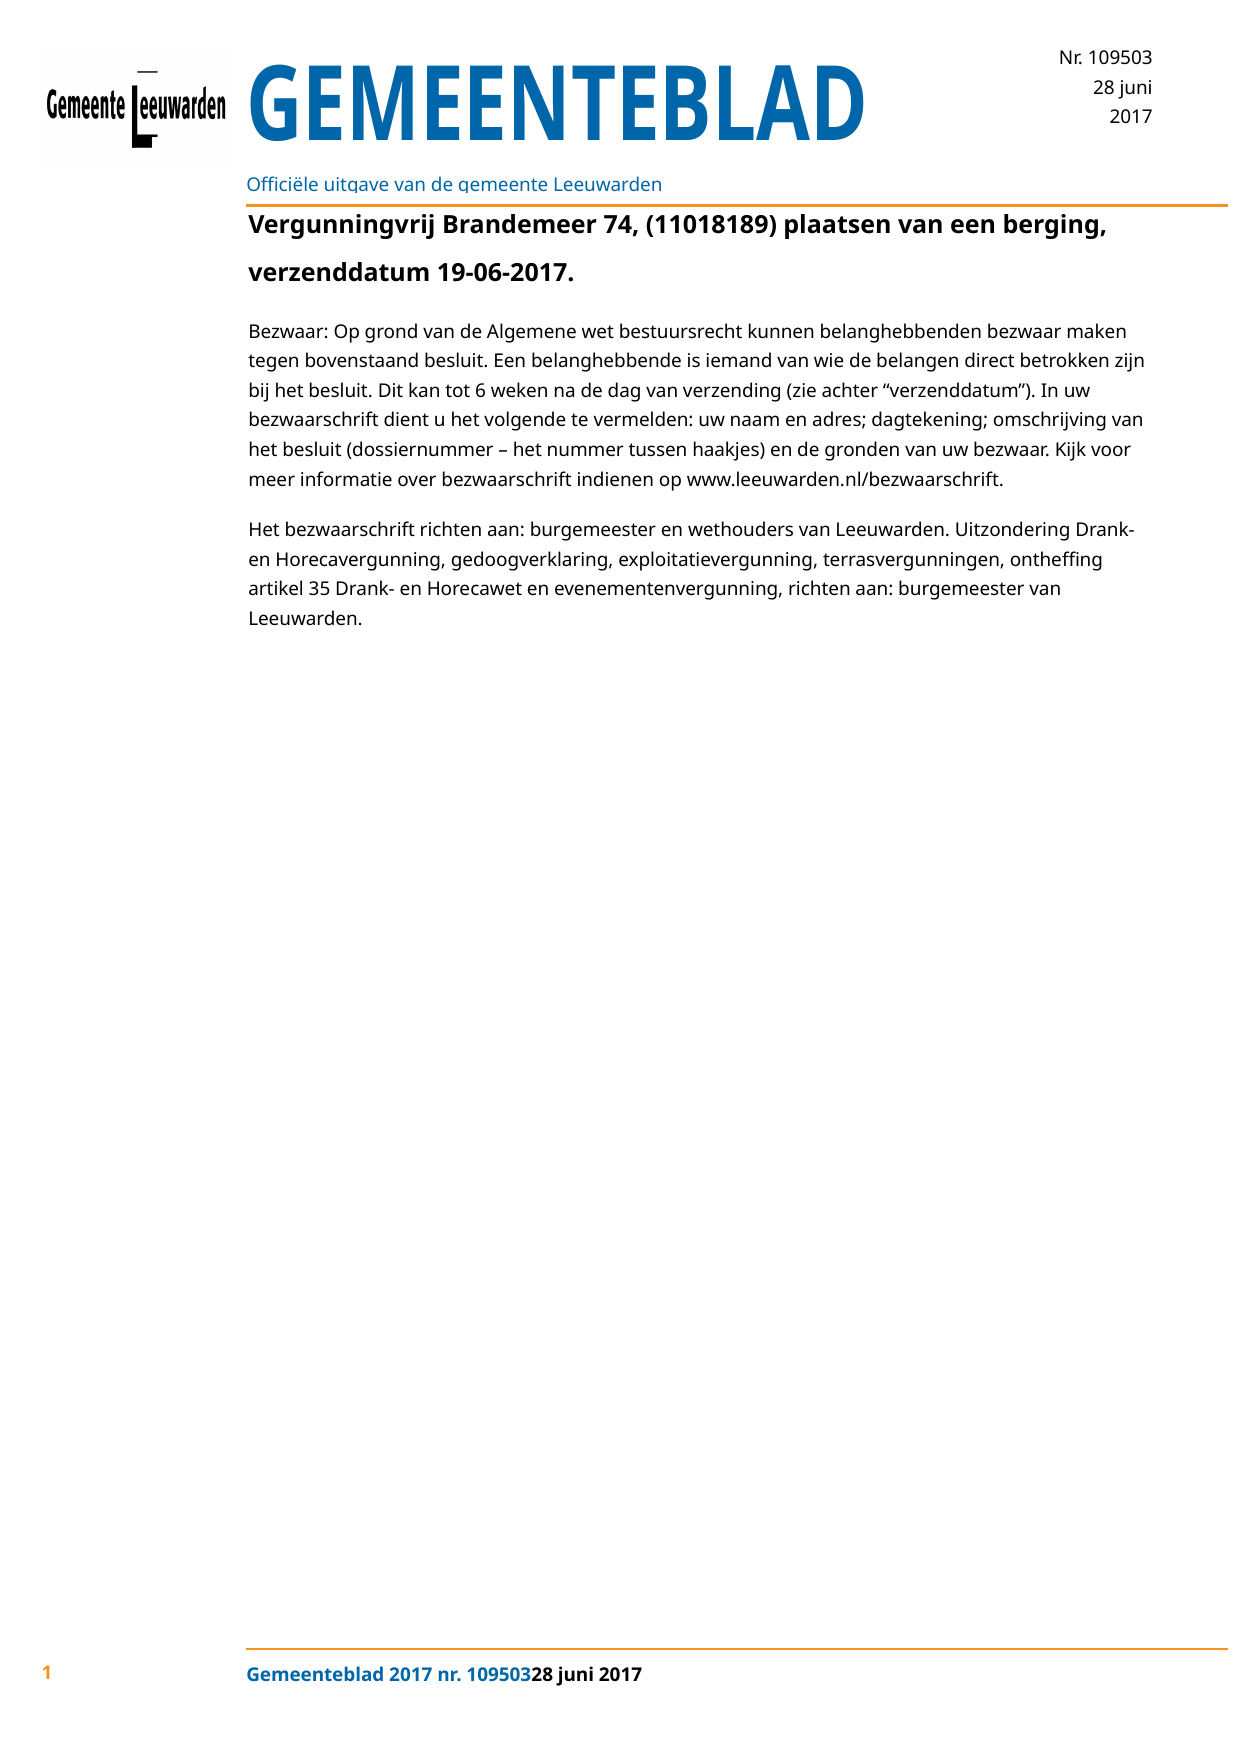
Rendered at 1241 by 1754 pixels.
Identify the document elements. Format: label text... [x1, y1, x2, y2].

picture [41, 47, 231, 172]
text Vergunningvrij Brandemeer 74, (11018189) plaatsen van een berging, verzenddatum 19-06-2017. [248, 207, 1152, 288]
text Het bezwaarschrift richten aan: burgemeester en wethouders van Leeuwarden. Uitzondering Drank- en Horecavergunning, gedoogverklaring, exploitatievergunning, terrasvergunningen, ontheffing artikel 35 Drank- en Horecawet en evenementenvergunning, richten aan: burgemeester van Leeuwarden. [248, 516, 1152, 631]
text Bezwaar: Op grond van de Algemene wet bestuursrecht kunnen belanghebbenden bezwaar maken tegen bovenstaand besluit. Een belanghebbende is iemand van wie de belangen direct betrokken zijn bij het besluit. Dit kan tot 6 weken na de dag van verzending (zie achter “verzenddatum”). In uw bezwaarschrift dient u het volgende te vermelden: uw naam en adres; dagtekening; omschrijving van het besluit (dossiernummer – het nummer tussen haakjes) en de gronden van uw bezwaar. Kijk voor meer informatie over bezwaarschrift indienen op www.leeuwarden.nl/bezwaarschrift. [248, 318, 1152, 492]
